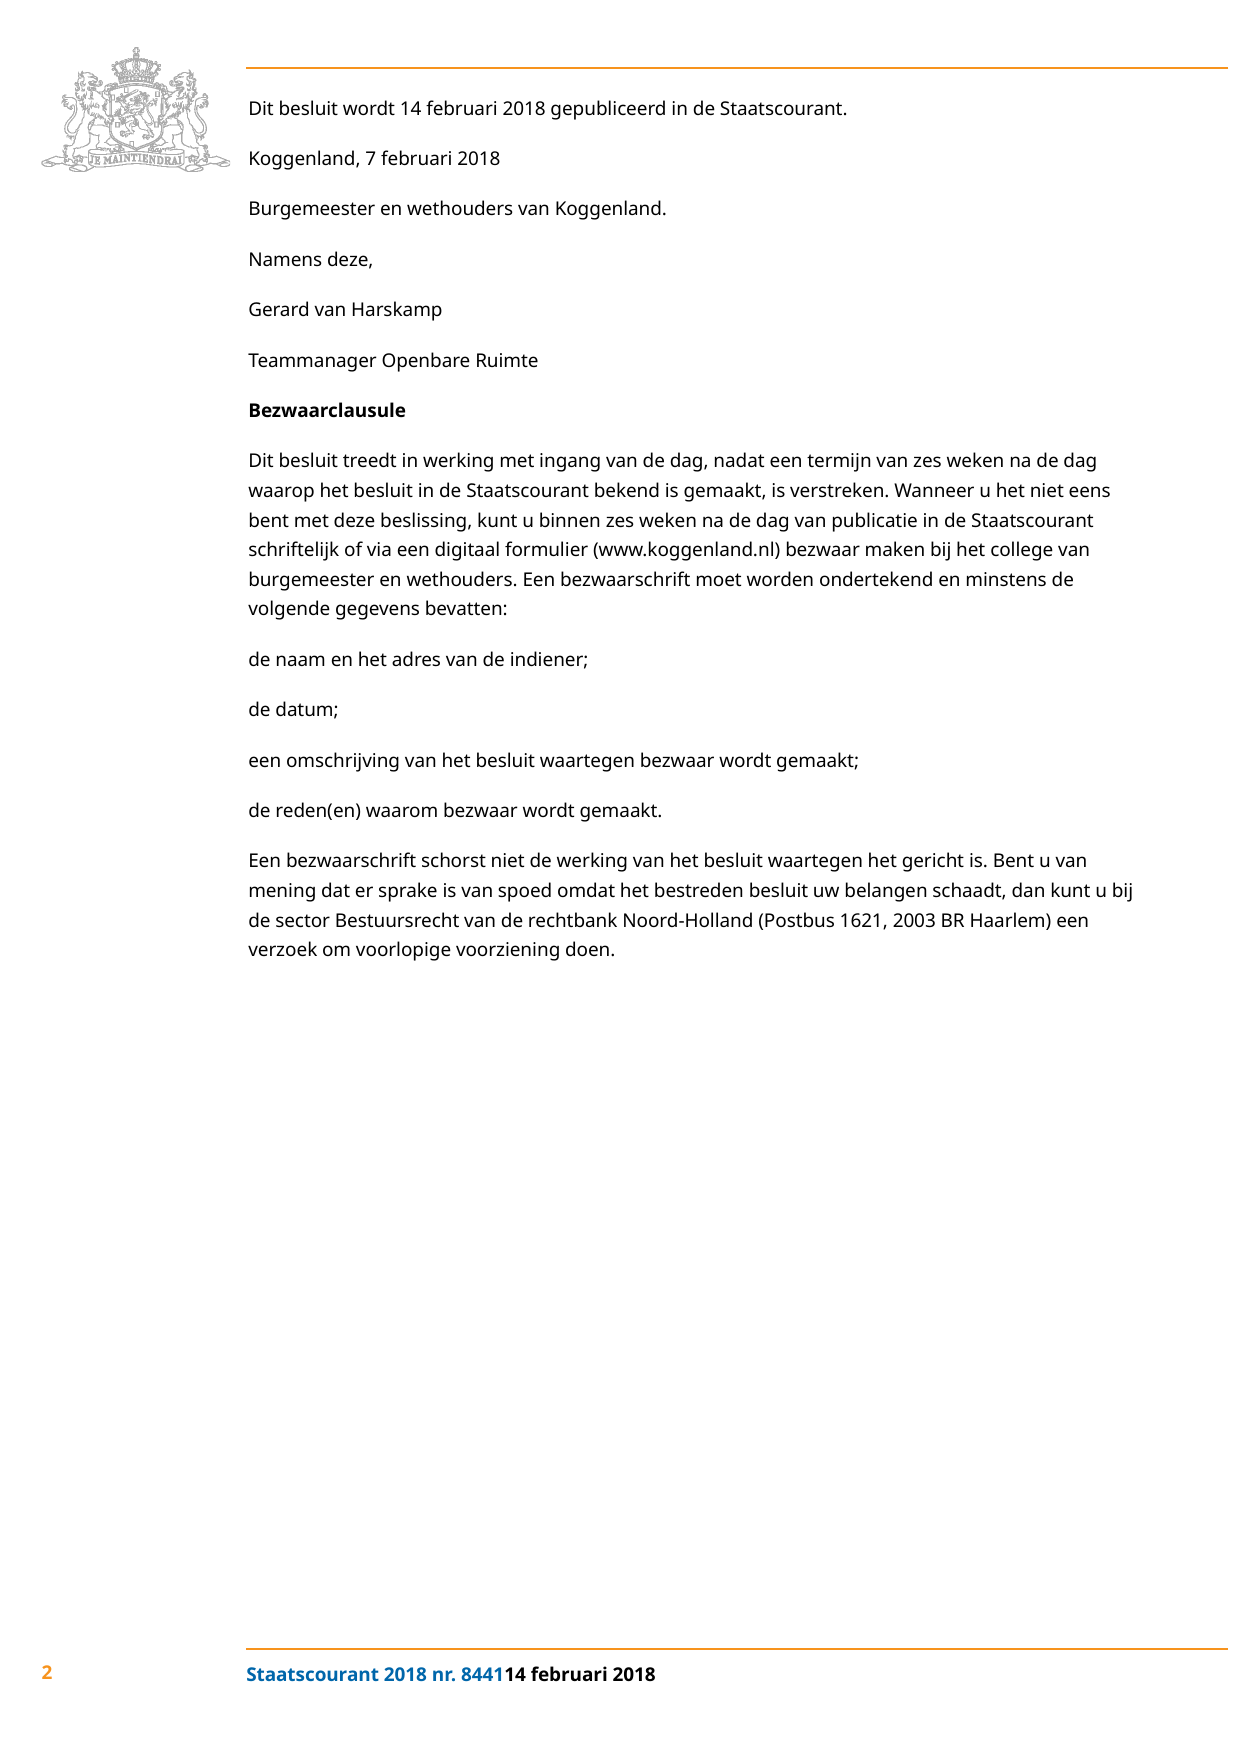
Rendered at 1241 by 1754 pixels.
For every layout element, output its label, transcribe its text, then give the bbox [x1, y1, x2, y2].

text Koggenland, 7 februari 2018 [248, 145, 1152, 171]
text Een bezwaarschrift schorst niet de werking van het besluit waartegen het gericht is. Bent u van mening dat er sprake is van spoed omdat het bestreden besluit uw belangen schaadt, dan kunt u bij de sector Bestuursrecht van de rechtbank Noord-Holland (Postbus 1621, 2003 BR Haarlem) een verzoek om voorlopige voorziening doen. [248, 848, 1152, 962]
picture [41, 47, 231, 172]
text de datum; [248, 696, 1152, 722]
text Teammanager Openbare Ruimte [248, 347, 1152, 373]
text een omschrijving van het besluit waartegen bezwaar wordt gemaakt; [248, 747, 1152, 773]
text de reden(en) waarom bezwaar wordt gemaakt. [248, 797, 1152, 823]
text Burgemeester en wethouders van Koggenland. [248, 196, 1152, 221]
text Gerard van Harskamp [248, 296, 1152, 322]
text Dit besluit wordt 14 februari 2018 gepubliceerd in de Staatscourant. [248, 95, 1152, 121]
text Namens deze, [248, 246, 1152, 272]
text Bezwaarclausule [248, 397, 1152, 423]
text Dit besluit treedt in werking met ingang van de dag, nadat een termijn van zes weken na de dag waarop het besluit in de Staatscourant bekend is gemaakt, is verstreken. Wanneer u het niet eens bent met deze beslissing, kunt u binnen zes weken na de dag van publicatie in de Staatscourant schriftelijk of via een digitaal formulier (www.koggenland.nl) bezwaar maken bij het college van burgemeester en wethouders. Een bezwaarschrift moet worden ondertekend en minstens de volgende gegevens bevatten: [248, 448, 1152, 621]
text de naam en het adres van de indiener; [248, 646, 1152, 672]
